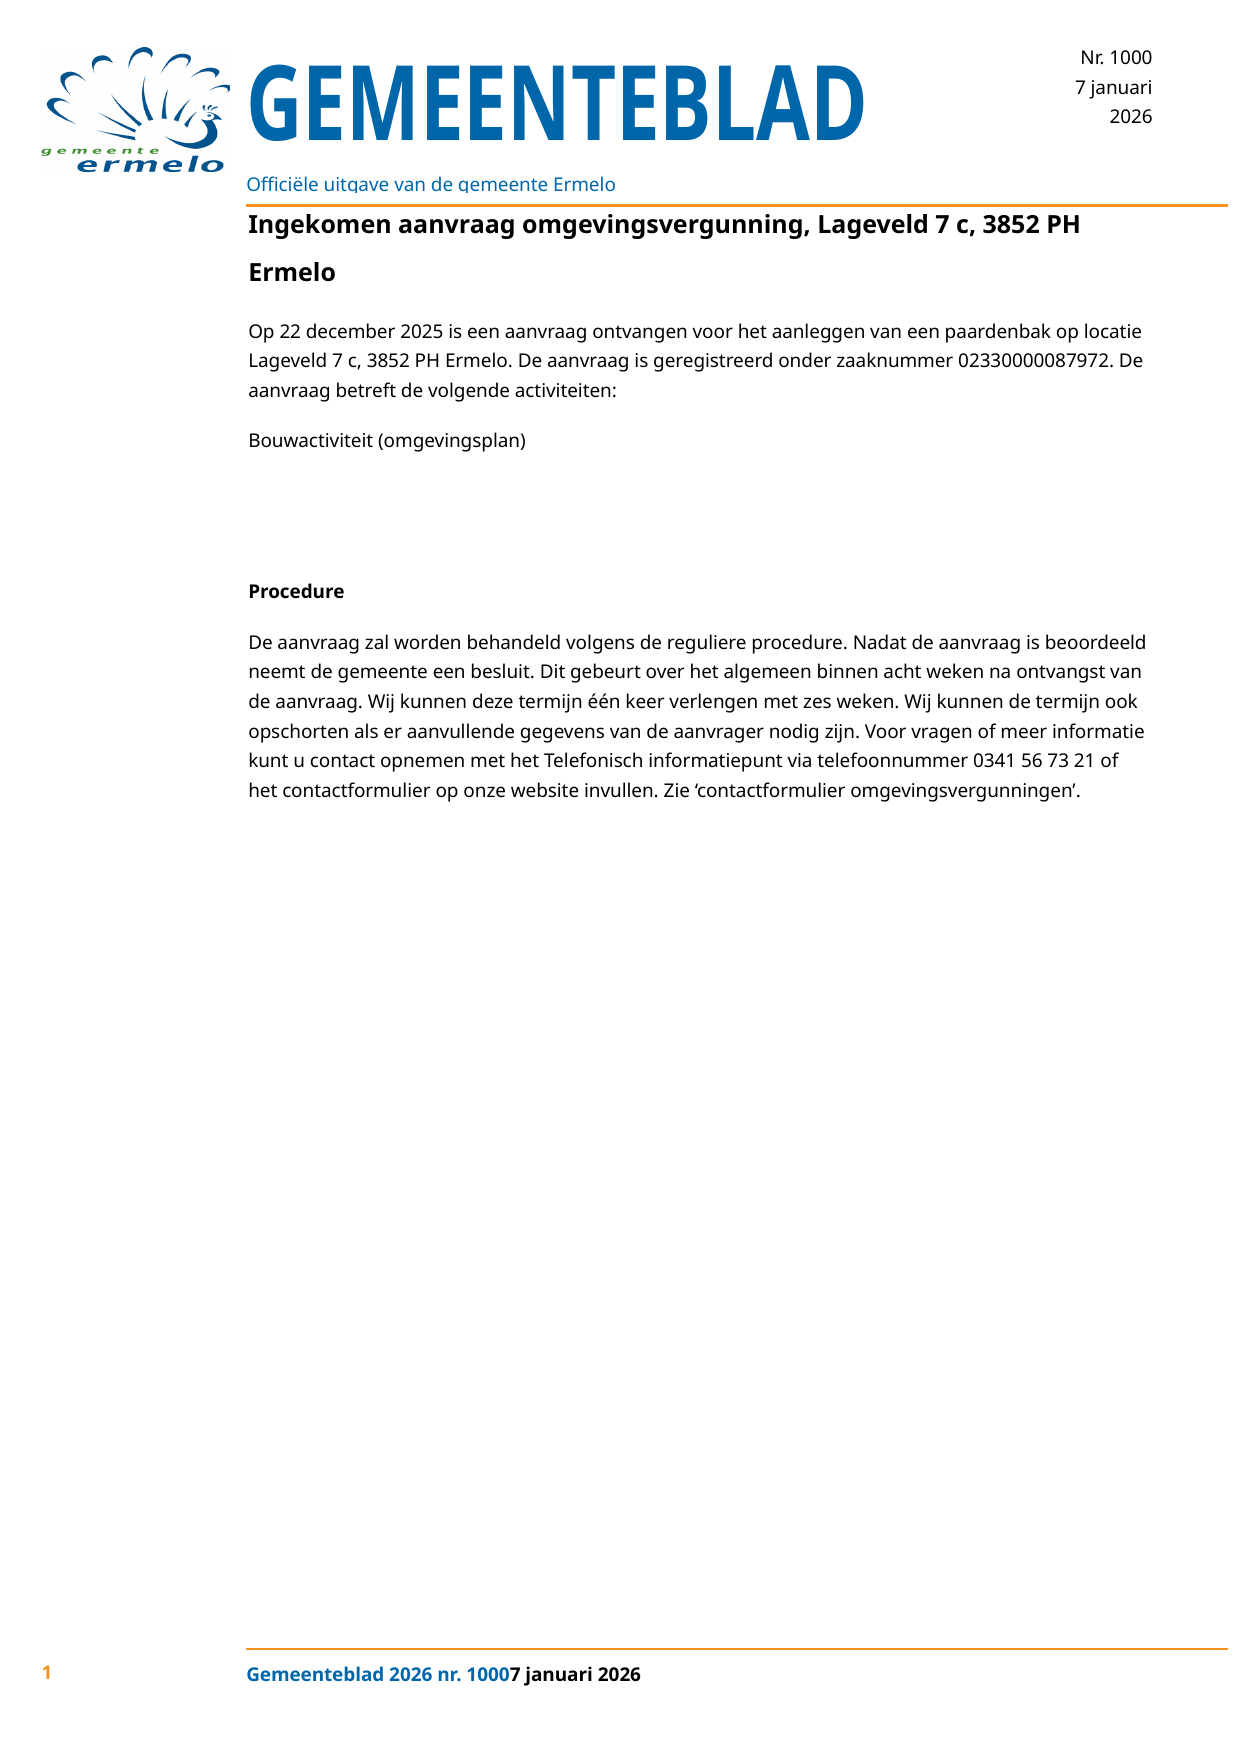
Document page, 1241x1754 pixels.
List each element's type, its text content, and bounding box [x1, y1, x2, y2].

picture [41, 47, 231, 172]
text Procedure [248, 579, 1152, 604]
text Bouwactiviteit (omgevingsplan) [248, 427, 1152, 453]
text Op 22 december 2025 is een aanvraag ontvangen voor het aanleggen van een paardenbak op locatie Lageveld 7 c, 3852 PH Ermelo. De aanvraag is geregistreerd onder zaaknummer 02330000087972. De aanvraag betreft de volgende activiteiten: [248, 318, 1152, 403]
text De aanvraag zal worden behandeld volgens de reguliere procedure. Nadat de aanvraag is beoordeeld neemt de gemeente een besluit. Dit gebeurt over het algemeen binnen acht weken na ontvangst van de aanvraag. Wij kunnen deze termijn één keer verlengen met zes weken. Wij kunnen de termijn ook opschorten als er aanvullende gegevens van de aanvrager nodig zijn. Voor vragen of meer informatie kunt u contact opnemen met het Telefonisch informatiepunt via telefoonnummer 0341 56 73 21 of het contactformulier op onze website invullen. Zie ‘contactformulier omgevingsvergunningen’. [248, 629, 1152, 803]
text Ingekomen aanvraag omgevingsvergunning, Lageveld 7 c, 3852 PH Ermelo [248, 207, 1152, 288]
